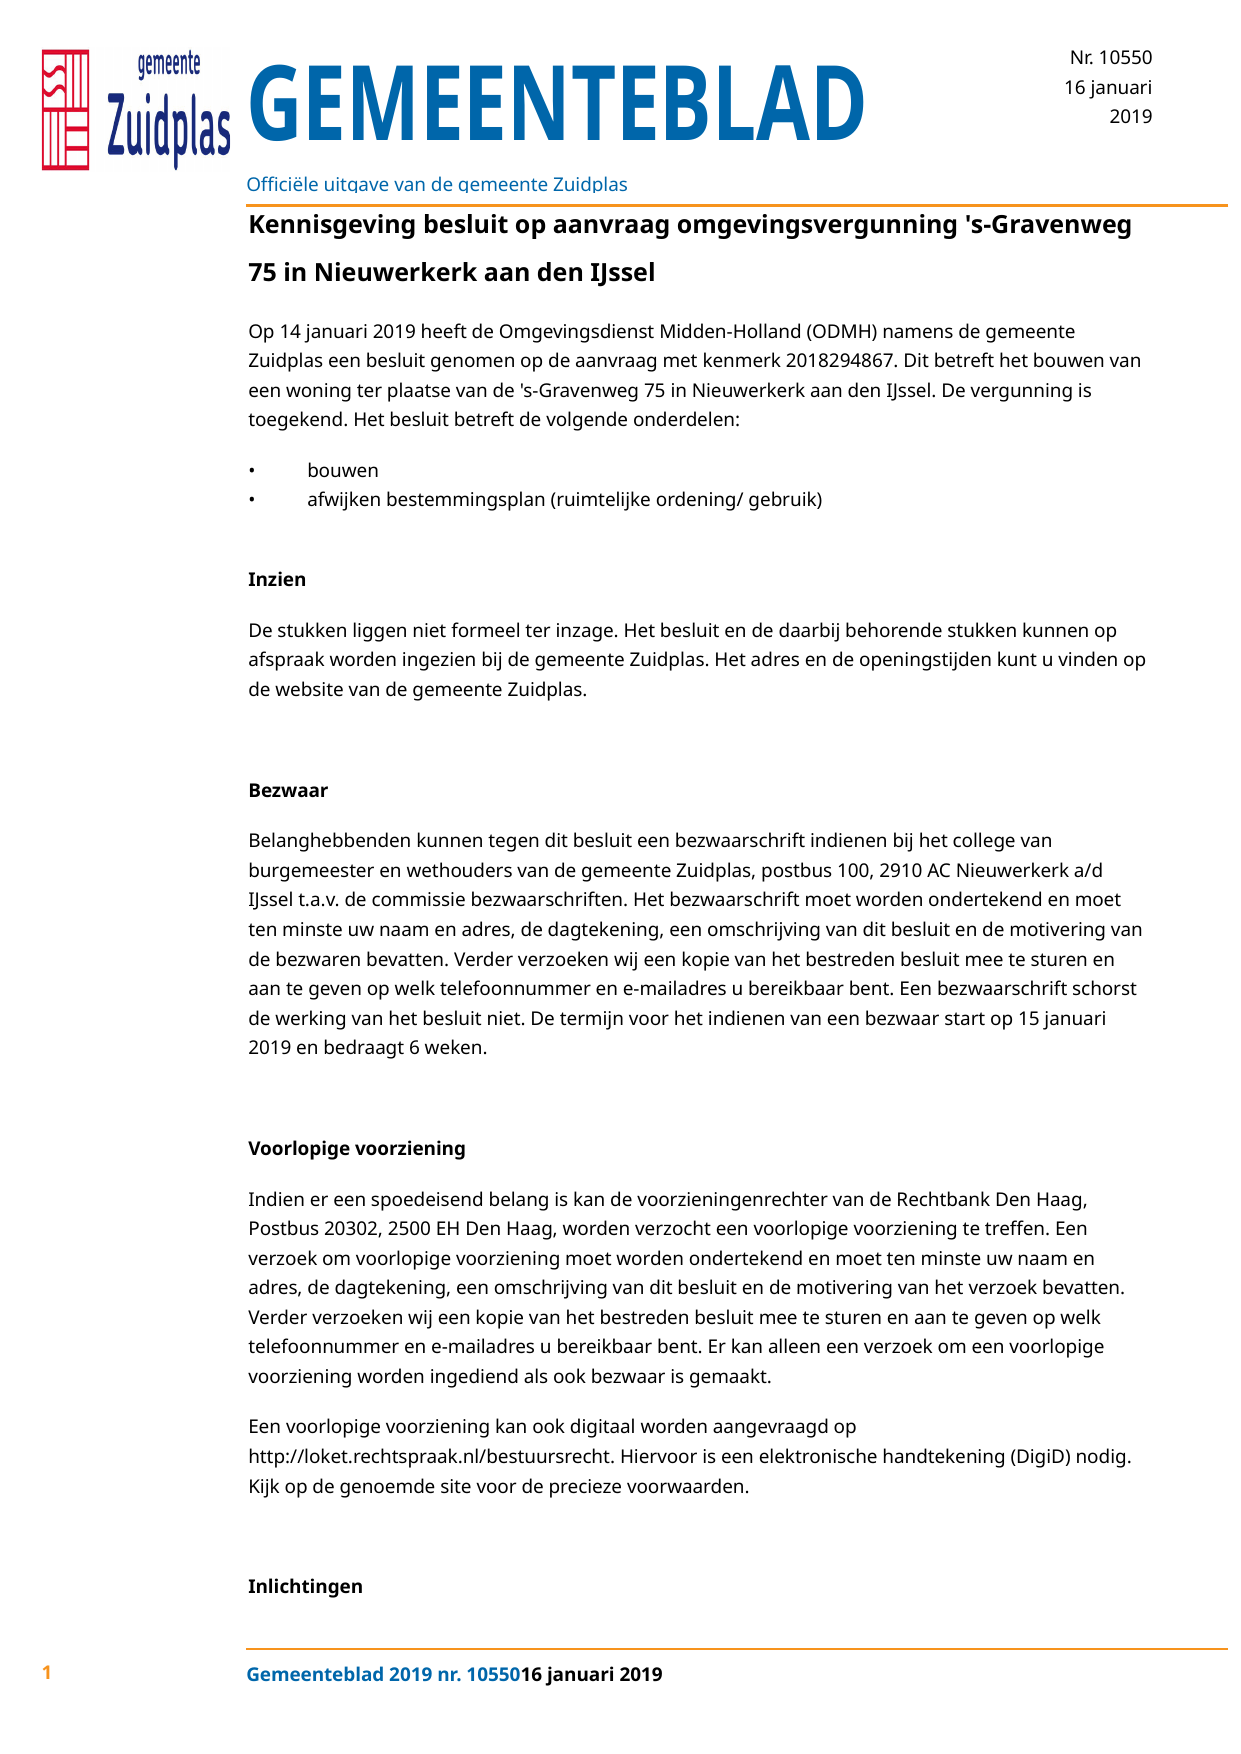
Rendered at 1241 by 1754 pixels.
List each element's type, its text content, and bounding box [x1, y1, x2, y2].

list bouwen [248, 457, 1152, 483]
text Belanghebbenden kunnen tegen dit besluit een bezwaarschrift indienen bij het college van burgemeester en wethouders van de gemeente Zuidplas, postbus 100, 2910 AC Nieuwerkerk a/d IJssel t.a.v. de commissie bezwaarschriften. Het bezwaarschrift moet worden ondertekend en moet ten minste uw naam en adres, de dagtekening, een omschrijving van dit besluit en de motivering van de bezwaren bevatten. Verder verzoeken wij een kopie van het bestreden besluit mee te sturen en aan te geven op welk telefoonnummer en e-mailadres u bereikbaar bent. Een bezwaarschrift schorst de werking van het besluit niet. De termijn voor het indienen van een bezwaar start op 15 januari 2019 en bedraagt 6 weken. [248, 827, 1152, 1060]
text Voorlopige voorziening [248, 1135, 1152, 1161]
text Een voorlopige voorziening kan ook digitaal worden aangevraagd op http://loket.rechtspraak.nl/bestuursrecht. Hiervoor is een elektronische handtekening (DigiD) nodig. Kijk op de genoemde site voor de precieze voorwaarden. [248, 1414, 1152, 1499]
text Inlichtingen [248, 1574, 1152, 1599]
text Inzien [248, 567, 1152, 592]
text Kennisgeving besluit op aanvraag omgevingsvergunning 's-Gravenweg 75 in Nieuwerkerk aan den IJssel [248, 207, 1152, 288]
text De stukken liggen niet formeel ter inzage. Het besluit en de daarbij behorende stukken kunnen op afspraak worden ingezien bij de gemeente Zuidplas. Het adres en de openingstijden kunt u vinden op de website van de gemeente Zuidplas. [248, 617, 1152, 702]
text Bezwaar [248, 777, 1152, 803]
text Indien er een spoedeisend belang is kan de voorzieningenrechter van de Rechtbank Den Haag, Postbus 20302, 2500 EH Den Haag, worden verzocht een voorlopige voorziening te treffen. Een verzoek om voorlopige voorziening moet worden ondertekend en moet ten minste uw naam en adres, de dagtekening, een omschrijving van dit besluit en de motivering van het verzoek bevatten. Verder verzoeken wij een kopie van het bestreden besluit mee te sturen en aan te geven op welk telefoonnummer en e-mailadres u bereikbaar bent. Er kan alleen een verzoek om een voorlopige voorziening worden ingediend als ook bezwaar is gemaakt. [248, 1186, 1152, 1389]
list afwijken bestemmingsplan (ruimtelijke ordening/ gebruik) [248, 487, 1152, 512]
text Op 14 januari 2019 heeft de Omgevingsdienst Midden-Holland (ODMH) namens de gemeente Zuidplas een besluit genomen op de aanvraag met kenmerk 2018294867. Dit betreft het bouwen van een woning ter plaatse van de 's-Gravenweg 75 in Nieuwerkerk aan den IJssel. De vergunning is toegekend. Het besluit betreft de volgende onderdelen: [248, 318, 1152, 432]
picture [41, 47, 231, 172]
